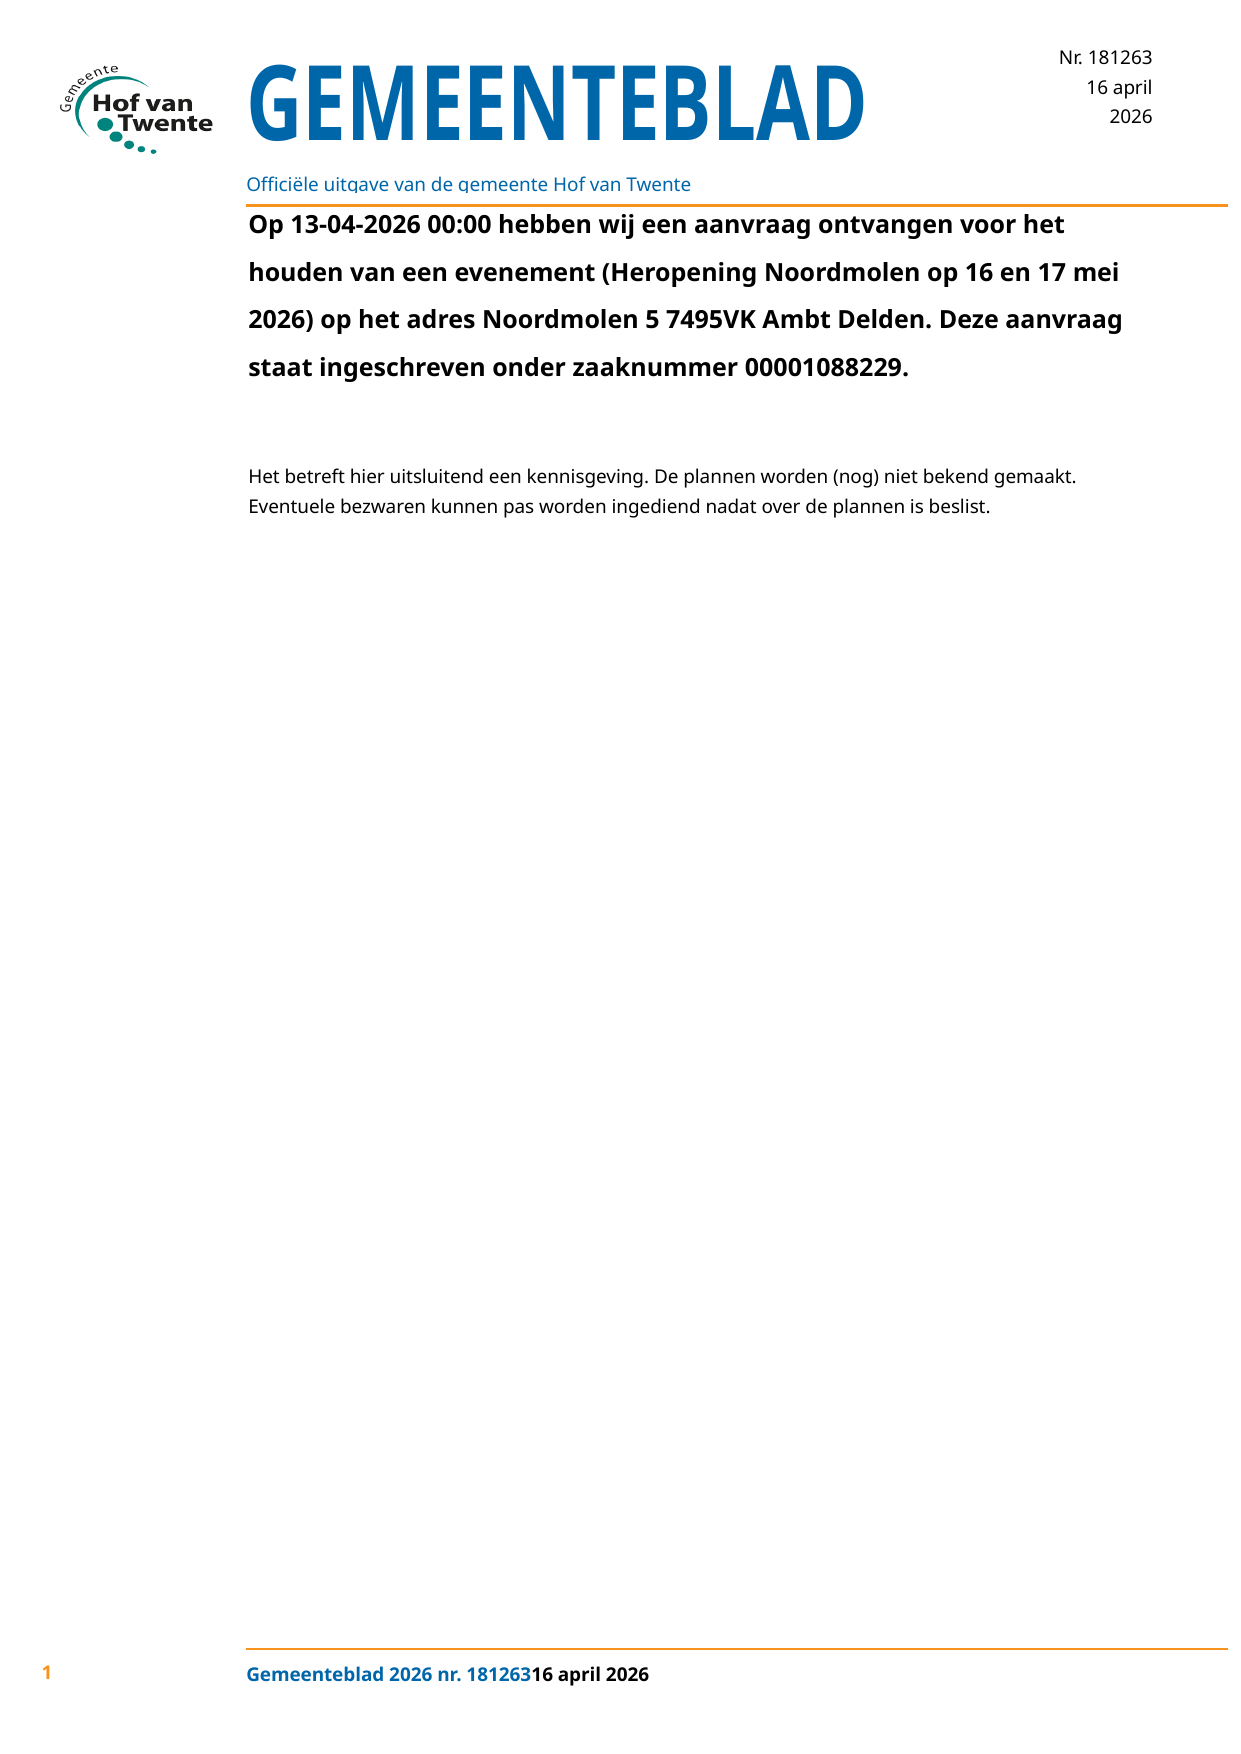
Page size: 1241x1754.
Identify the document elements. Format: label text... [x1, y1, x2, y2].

text Het betreft hier uitsluitend een kennisgeving. De plannen worden (nog) niet bekend gemaakt. Eventuele bezwaren kunnen pas worden ingediend nadat over de plannen is beslist. [248, 463, 1152, 519]
text Op 13-04-2026 00:00 hebben wij een aanvraag ontvangen voor het houden van een evenement (Heropening Noordmolen op 16 en 17 mei 2026) op het adres Noordmolen 5 7495VK Ambt Delden. Deze aanvraag staat ingeschreven onder zaaknummer 00001088229. [248, 207, 1152, 384]
picture [41, 47, 231, 172]
